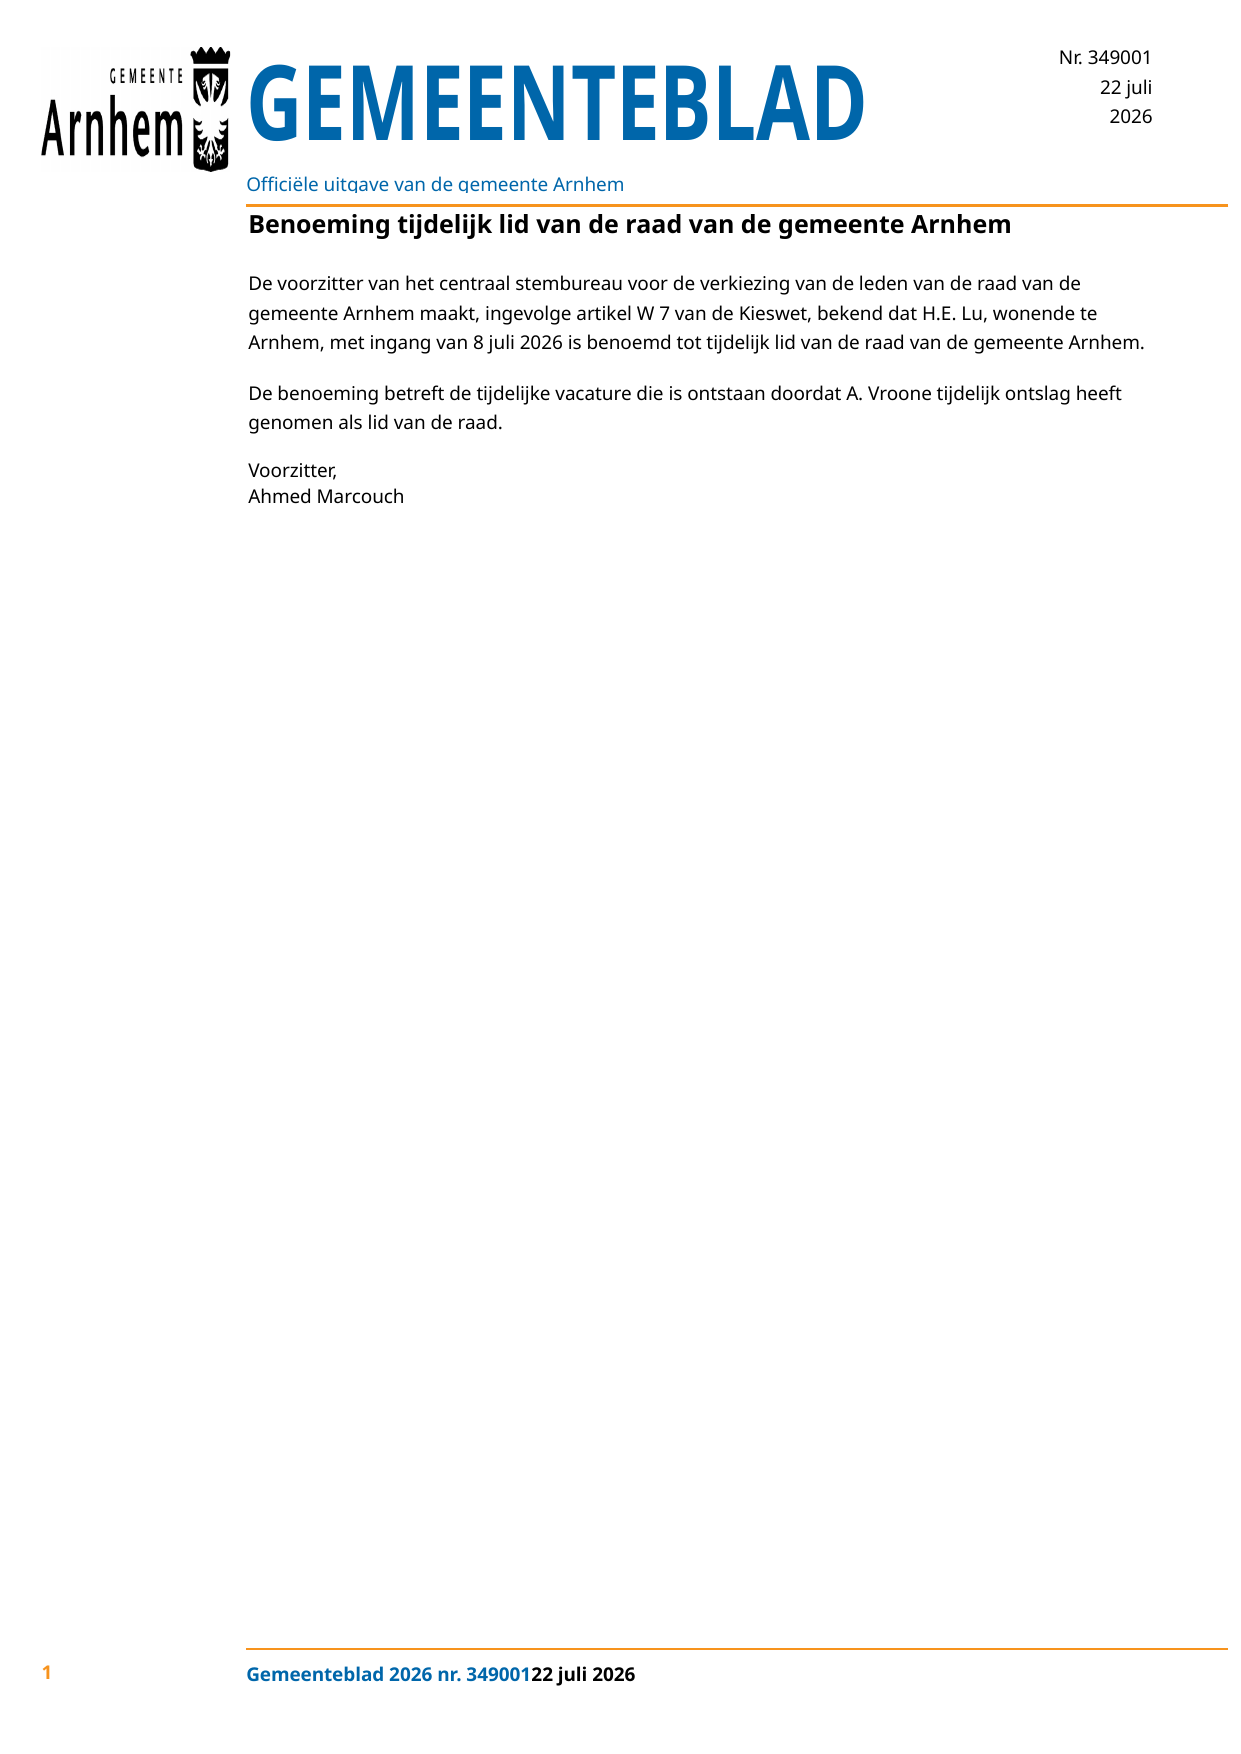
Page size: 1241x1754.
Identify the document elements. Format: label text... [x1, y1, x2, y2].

text Benoeming tijdelijk lid van de raad van de gemeente Arnhem [248, 207, 1152, 241]
picture [41, 47, 231, 172]
text De benoeming betreft de tijdelijke vacature die is ontstaan doordat A. Vroone tijdelijk ontslag heeft genomen als lid van de raad. [248, 380, 1152, 435]
text Ahmed Marcouch [248, 483, 1152, 509]
text De voorzitter van het centraal stembureau voor de verkiezing van de leden van de raad van de gemeente Arnhem maakt, ingevolge artikel W 7 van de Kieswet, bekend dat H.E. Lu, wonende te Arnhem, met ingang van 8 juli 2026 is benoemd tot tijdelijk lid van de raad van de gemeente Arnhem. [248, 270, 1152, 355]
text Voorzitter, [248, 457, 1152, 483]
